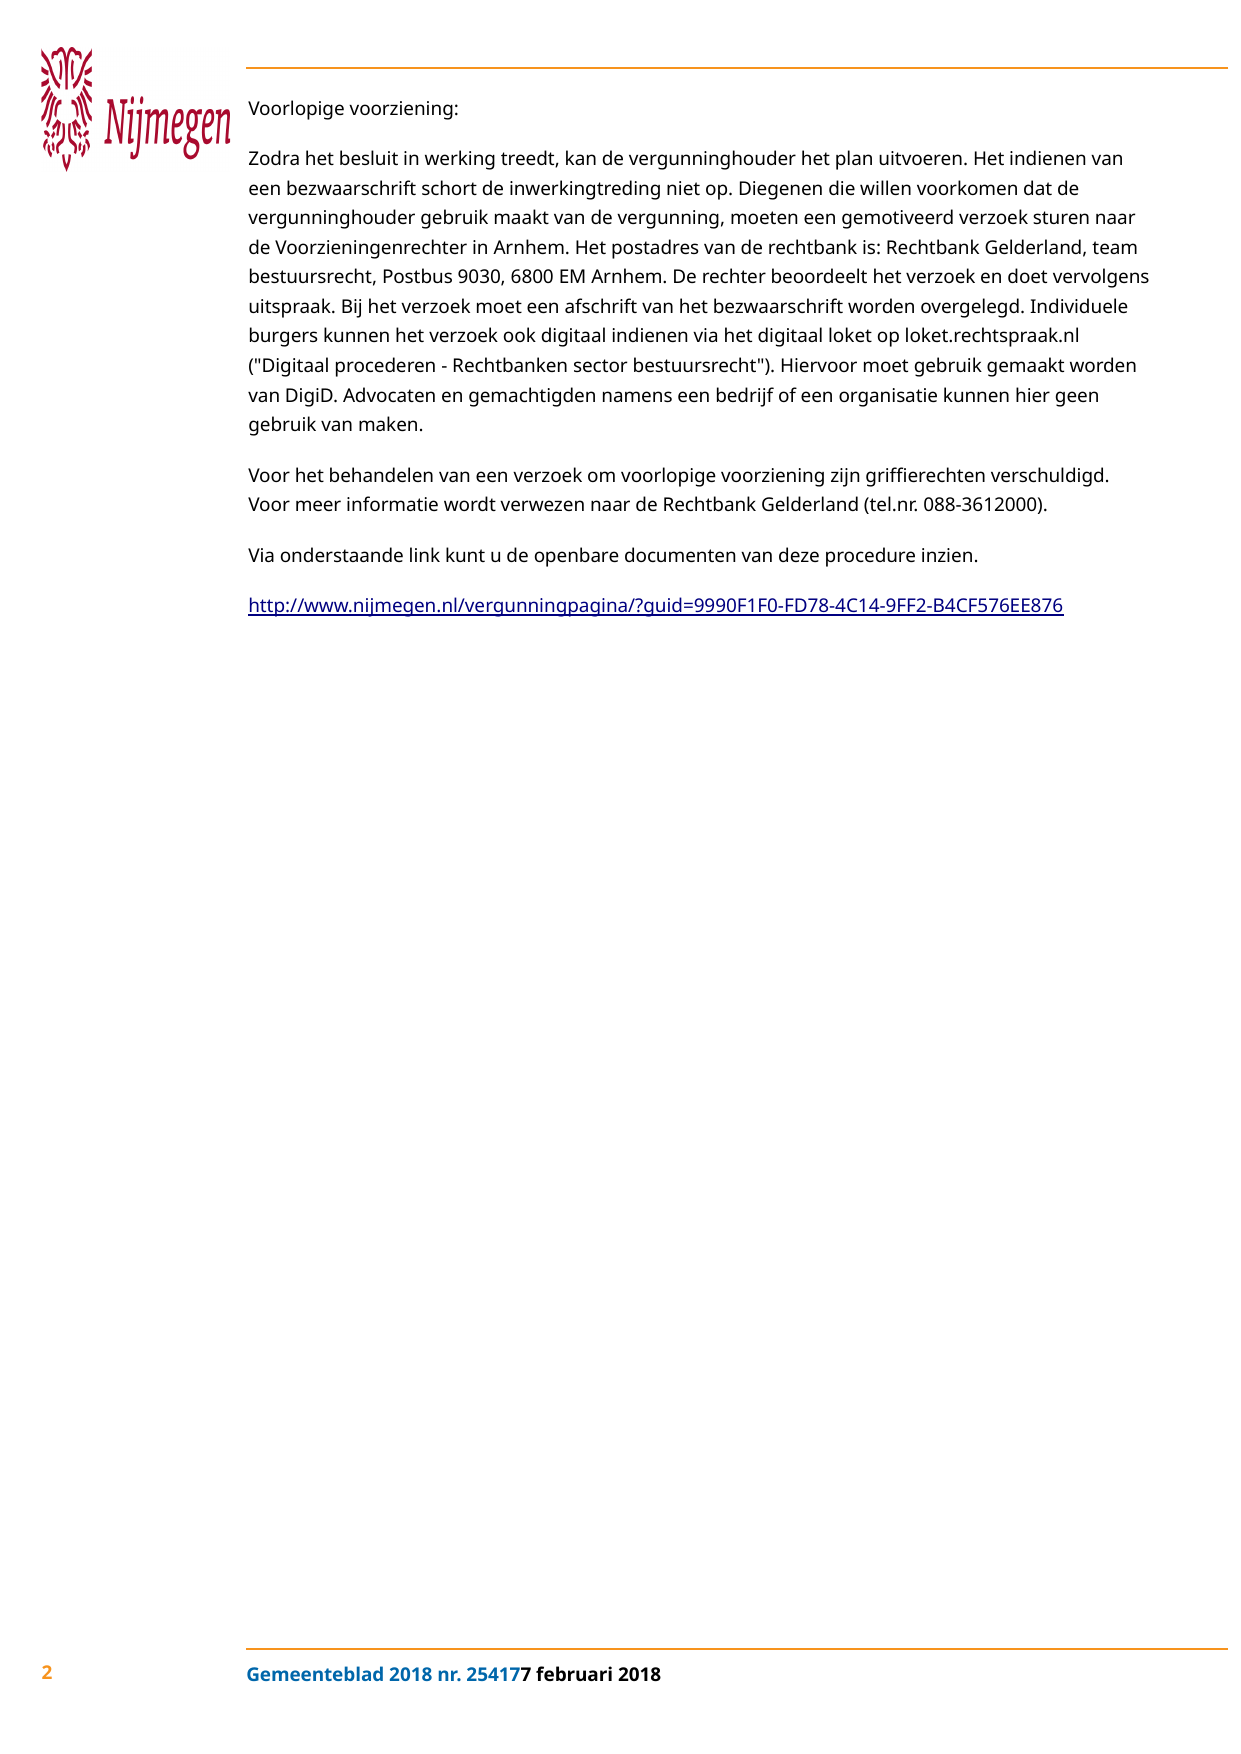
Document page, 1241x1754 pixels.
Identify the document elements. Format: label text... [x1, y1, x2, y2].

picture [41, 47, 231, 172]
text Via onderstaande link kunt u de openbare documenten van deze procedure inzien. [248, 542, 1152, 568]
text Voor het behandelen van een verzoek om voorlopige voorziening zijn griffierechten verschuldigd. Voor meer informatie wordt verwezen naar de Rechtbank Gelderland (tel.nr. 088-3612000). [248, 462, 1152, 517]
text Zodra het besluit in werking treedt, kan de vergunninghouder het plan uitvoeren. Het indienen van een bezwaarschrift schort de inwerkingtreding niet op. Diegenen die willen voorkomen dat de vergunninghouder gebruik maakt van de vergunning, moeten een gemotiveerd verzoek sturen naar de Voorzieningenrechter in Arnhem. Het postadres van de rechtbank is: Rechtbank Gelderland, team bestuursrecht, Postbus 9030, 6800 EM Arnhem. De rechter beoordeelt het verzoek en doet vervolgens uitspraak. Bij het verzoek moet een afschrift van het bezwaarschrift worden overgelegd. Individuele burgers kunnen het verzoek ook digitaal indienen via het digitaal loket op loket.rechtspraak.nl ("Digitaal procederen - Rechtbanken sector bestuursrecht"). Hiervoor moet gebruik gemaakt worden van DigiD. Advocaten en gemachtigden namens een bedrijf of een organisatie kunnen hier geen gebruik van maken. [248, 145, 1152, 437]
text Voorlopige voorziening: [248, 95, 1152, 121]
text http://www.nijmegen.nl/vergunningpagina/?guid=9990F1F0-FD78-4C14-9FF2-B4CF576EE876 [248, 592, 1152, 618]
